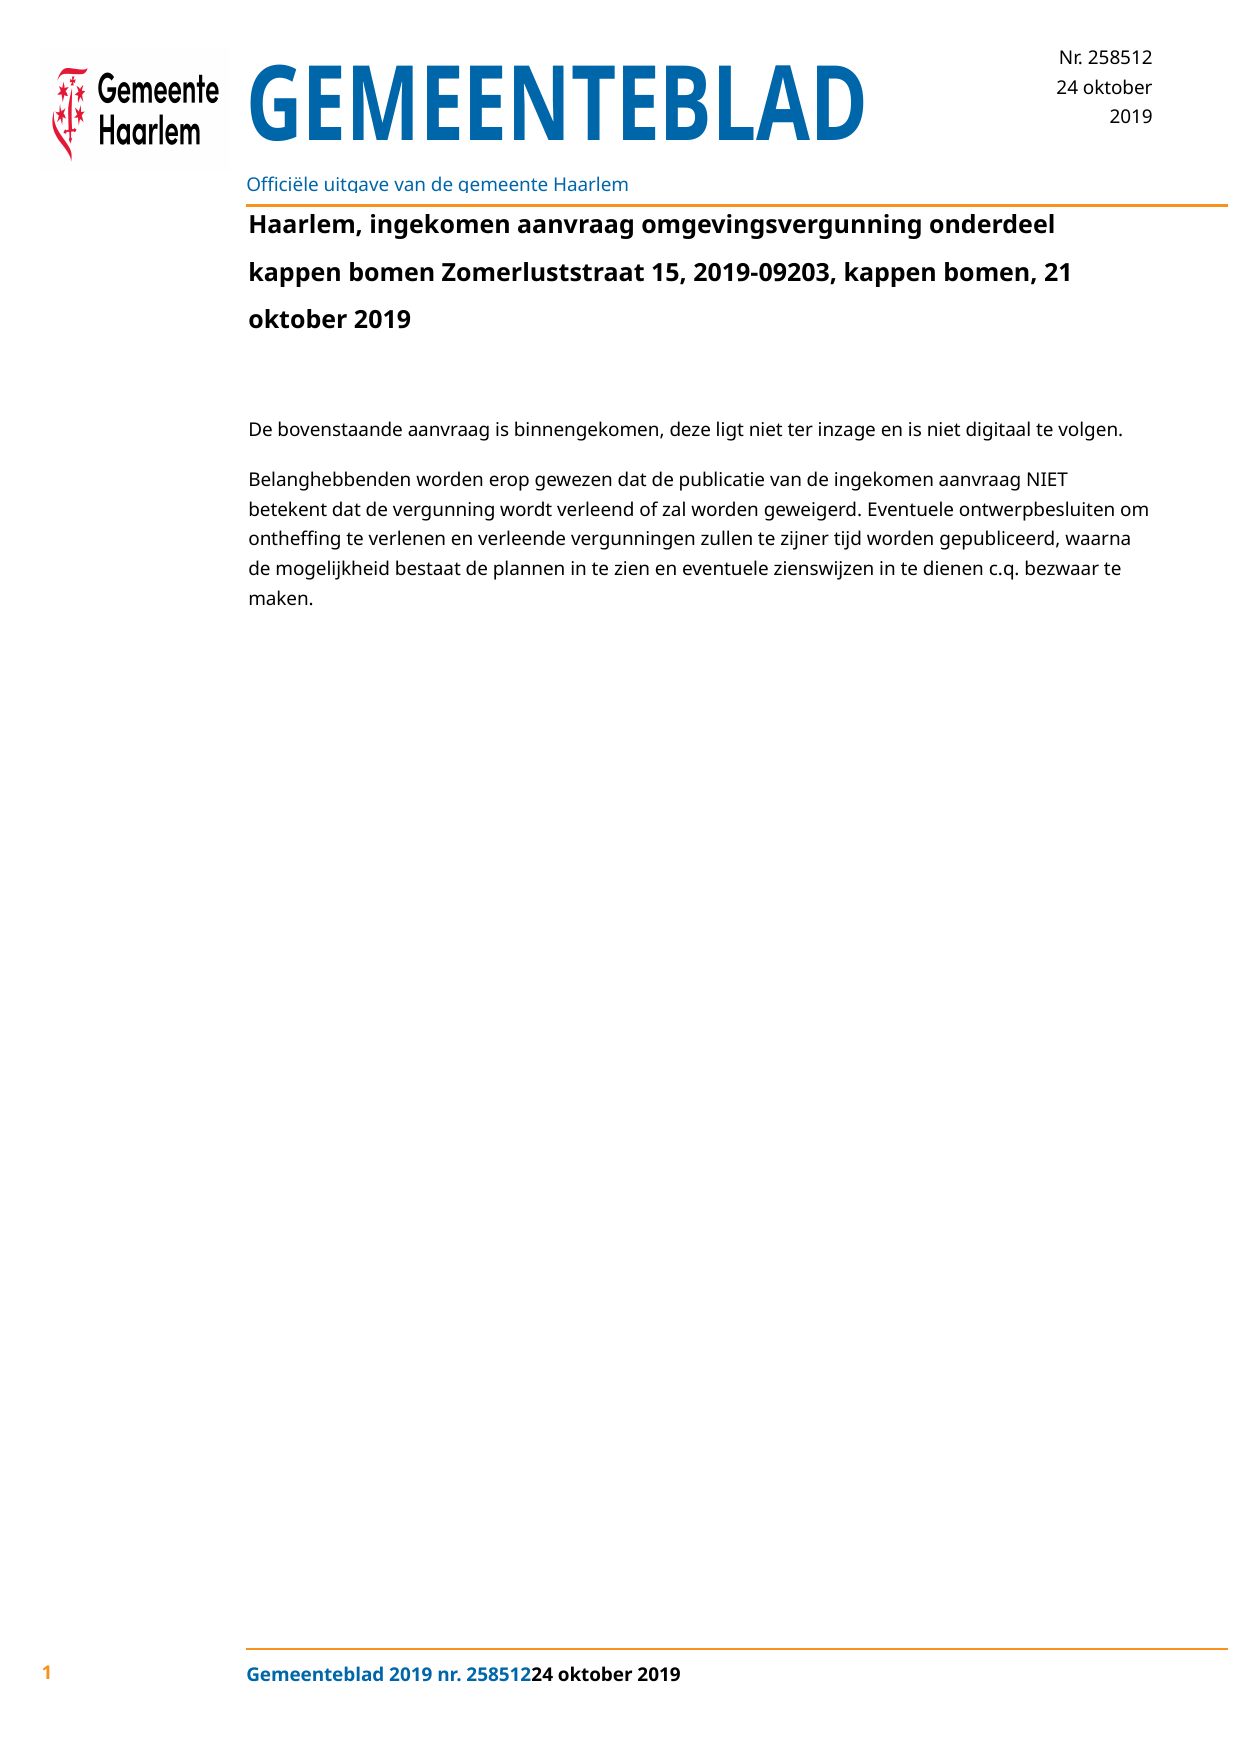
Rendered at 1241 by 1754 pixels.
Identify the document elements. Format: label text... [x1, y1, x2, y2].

text Haarlem, ingekomen aanvraag omgevingsvergunning onderdeel kappen bomen Zomerluststraat 15, 2019-09203, kappen bomen, 21 oktober 2019 [248, 207, 1152, 336]
text De bovenstaande aanvraag is binnengekomen, deze ligt niet ter inzage en is niet digitaal te volgen. [248, 416, 1152, 442]
picture [41, 47, 231, 172]
text Belanghebbenden worden erop gewezen dat de publicatie van de ingekomen aanvraag NIET betekent dat de vergunning wordt verleend of zal worden geweigerd. Eventuele ontwerpbesluiten om ontheffing te verlenen en verleende vergunningen zullen te zijner tijd worden gepubliceerd, waarna de mogelijkheid bestaat de plannen in te zien en eventuele zienswijzen in te dienen c.q. bezwaar te maken. [248, 466, 1152, 610]
